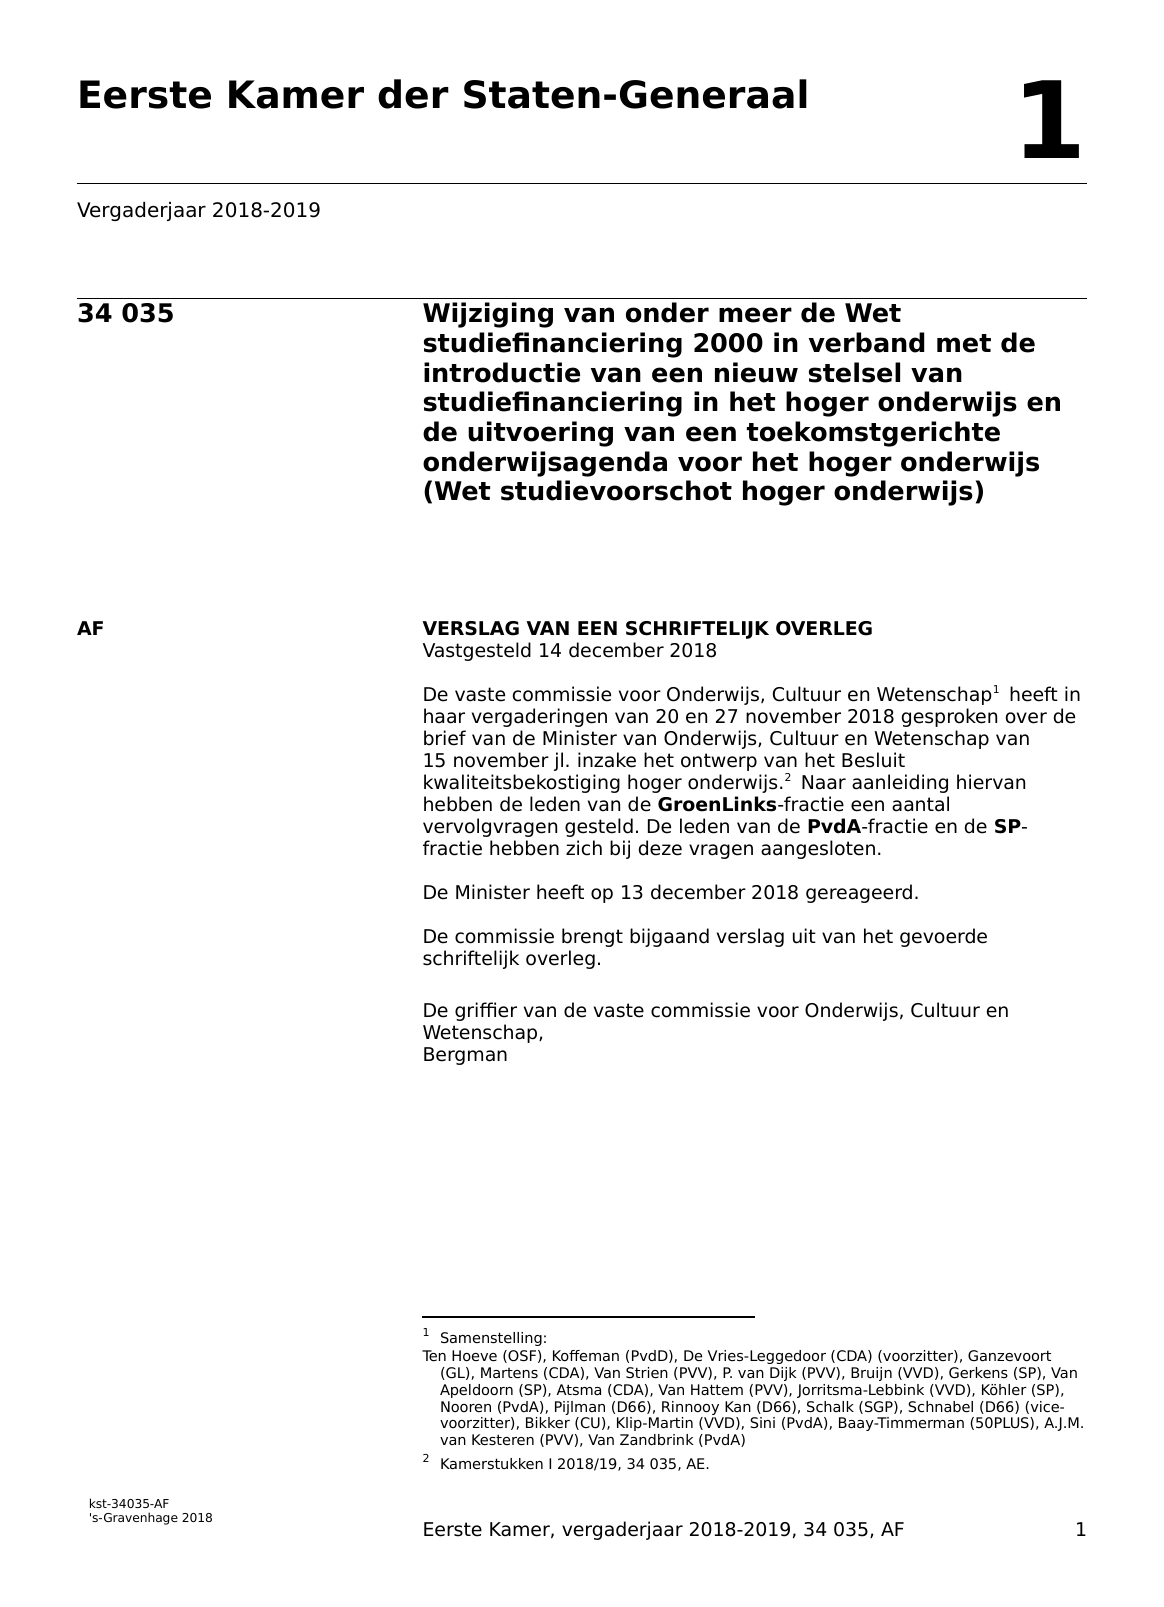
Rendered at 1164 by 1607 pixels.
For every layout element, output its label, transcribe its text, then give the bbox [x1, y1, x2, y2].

text Kamerstukken I 2018/19, 34 035, AE. [422, 1452, 1087, 1474]
text 's-Gravenhage 2018 [88, 1511, 323, 1525]
text De vaste commissie voor Onderwijs, Cultuur en Wetenschap heeft in haar vergaderingen van 20 en 27 november 2018 gesproken over de brief van de Minister van Onderwijs, Cultuur en Wetenschap van 15 november jl. inzake het ontwerp van het Besluit kwaliteitsbekostiging hoger onderwijs. Naar aanleiding hiervan hebben de leden van de GroenLinks-fractie een aantal vervolgvragen gesteld. De leden van de PvdA-fractie en de SP-fractie hebben zich bij deze vragen aangesloten. [422, 684, 1087, 860]
table_cell Vergaderjaar 2018-2019 [77, 184, 1087, 298]
table_header 1 [886, 59, 1087, 183]
text De commissie brengt bijgaand verslag uit van het gevoerde schriftelijk overleg. [422, 926, 1087, 970]
table_header Eerste Kamer der Staten-Generaal [77, 59, 886, 183]
subtitle AF VERSLAG VAN EEN SCHRIFTELIJK OVERLEG [77, 618, 1087, 640]
text kst-34035-AF [88, 1497, 323, 1511]
text Samenstelling: [422, 1326, 1087, 1348]
text De Minister heeft op 13 december 2018 gereageerd. [422, 882, 1087, 904]
text De griffier van de vaste commissie voor Onderwijs, Cultuur en Wetenschap, Bergman [422, 1000, 1087, 1066]
subtitle 34 035 Wijziging van onder meer de Wet studiefinanciering 2000 in verband met de introductie van een nieuw stelsel van studiefinanciering in het hoger onderwijs en de uitvoering van een toekomstgerichte onderwijsagenda voor het hoger onderwijs (Wet studievoorschot hoger onderwijs) [77, 299, 1087, 507]
text Vastgesteld 14 december 2018 [422, 640, 1087, 662]
text Ten Hoeve (OSF), Koffeman (PvdD), De Vries-Leggedoor (CDA) (voorzitter), Ganzevoort (GL), Martens (CDA), Van Strien (PVV), P. van Dijk (PVV), Bruijn (VVD), Gerkens (SP), Van Apeldoorn (SP), Atsma (CDA), Van Hattem (PVV), Jorritsma-Lebbink (VVD), Köhler (SP), Nooren (PvdA), Pijlman (D66), Rinnooy Kan (D66), Schalk (SGP), Schnabel (D66) (vice-voorzitter), Bikker (CU), Klip-Martin (VVD), Sini (PvdA), Baay-Timmerman (50PLUS), A.J.M. van Kesteren (PVV), Van Zandbrink (PvdA) [422, 1348, 1087, 1449]
